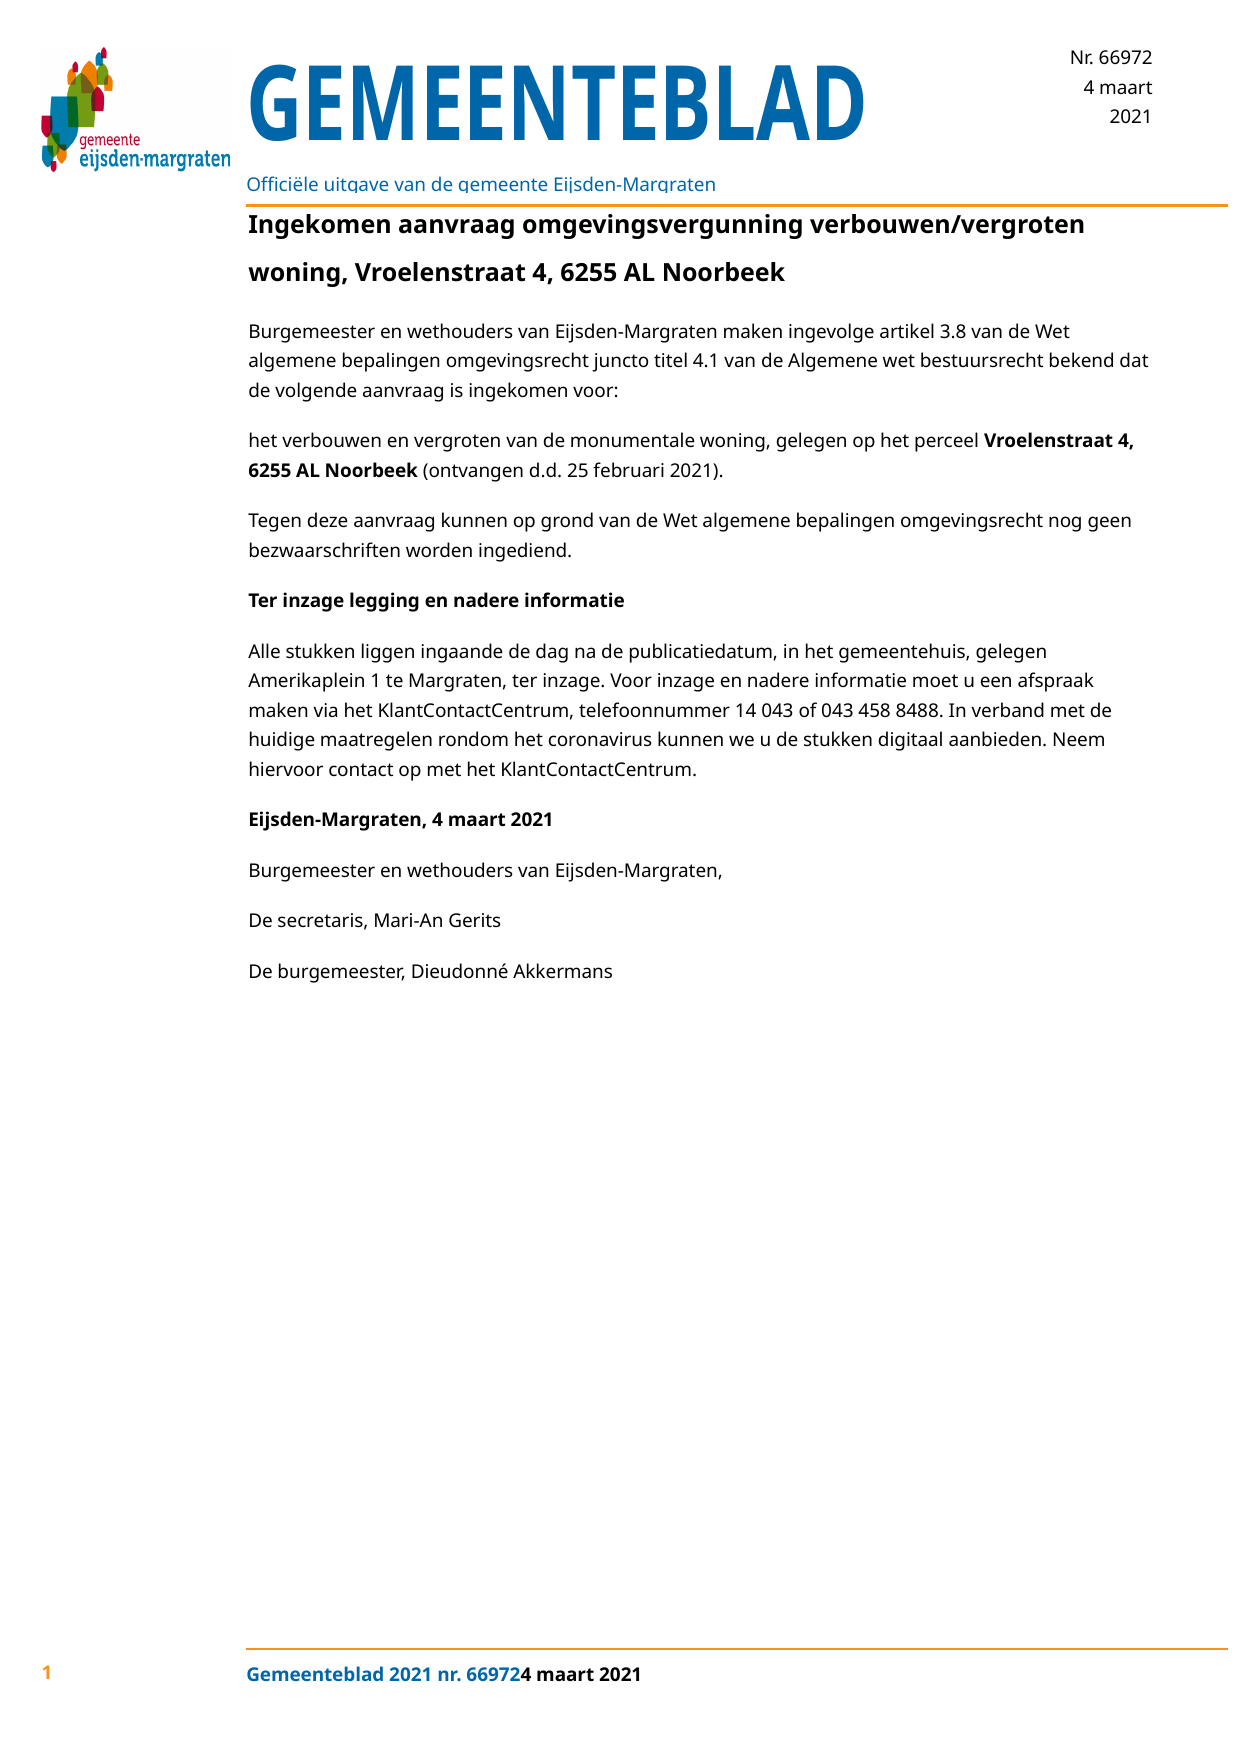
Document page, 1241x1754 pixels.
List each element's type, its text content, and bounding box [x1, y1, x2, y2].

text Burgemeester en wethouders van Eijsden-Margraten, [248, 857, 1152, 883]
text Alle stukken liggen ingaande de dag na de publicatiedatum, in het gemeentehuis, gelegen Amerikaplein 1 te Margraten, ter inzage. Voor inzage en nadere informatie moet u een afspraak maken via het KlantContactCentrum, telefoonnummer 14 043 of 043 458 8488. In verband met de huidige maatregelen rondom het coronavirus kunnen we u de stukken digitaal aanbieden. Neem hiervoor contact op met het KlantContactCentrum. [248, 638, 1152, 782]
text Eijsden-Margraten, 4 maart 2021 [248, 807, 1152, 832]
text Ter inzage legging en nadere informatie [248, 587, 1152, 613]
text Tegen deze aanvraag kunnen op grond van de Wet algemene bepalingen omgevingsrecht nog geen bezwaarschriften worden ingediend. [248, 507, 1152, 563]
text Ingekomen aanvraag omgevingsvergunning verbouwen/vergroten woning, Vroelenstraat 4, 6255 AL Noorbeek [248, 207, 1152, 288]
text De burgemeester, Dieudonné Akkermans [248, 958, 1152, 984]
text De secretaris, Mari-An Gerits [248, 907, 1152, 933]
text het verbouwen en vergroten van de monumentale woning, gelegen op het perceel Vroelenstraat 4, 6255 AL Noorbeek (ontvangen d.d. 25 februari 2021). [248, 427, 1152, 483]
text Burgemeester en wethouders van Eijsden-Margraten maken ingevolge artikel 3.8 van de Wet algemene bepalingen omgevingsrecht juncto titel 4.1 van de Algemene wet bestuursrecht bekend dat de volgende aanvraag is ingekomen voor: [248, 318, 1152, 403]
picture [41, 47, 231, 172]
